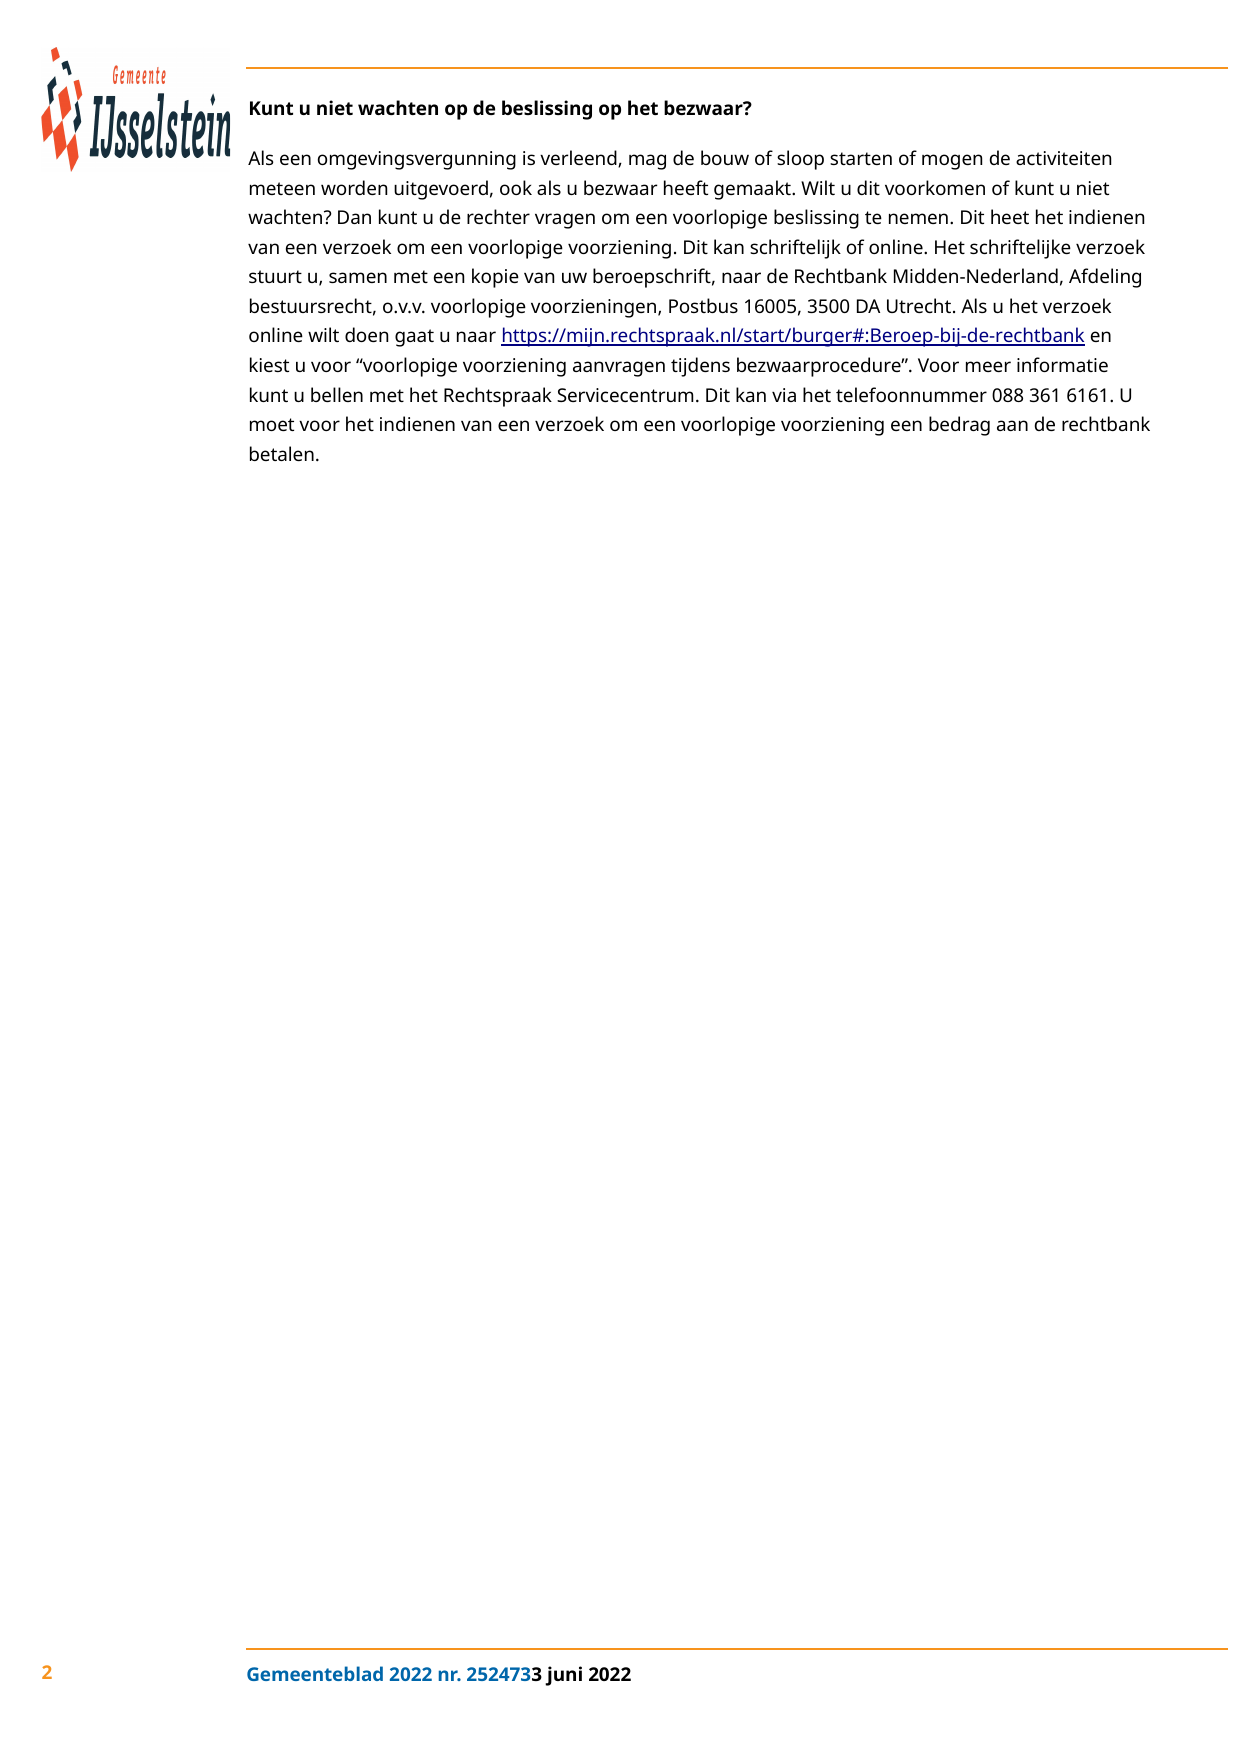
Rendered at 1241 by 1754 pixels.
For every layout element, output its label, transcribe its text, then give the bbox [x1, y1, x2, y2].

picture [41, 47, 231, 172]
text Kunt u niet wachten op de beslissing op het bezwaar? [248, 95, 1152, 121]
text Als een omgevingsvergunning is verleend, mag de bouw of sloop starten of mogen de activiteiten meteen worden uitgevoerd, ook als u bezwaar heeft gemaakt. Wilt u dit voorkomen of kunt u niet wachten? Dan kunt u de rechter vragen om een voorlopige beslissing te nemen. Dit heet het indienen van een verzoek om een voorlopige voorziening. Dit kan schriftelijk of online. Het schriftelijke verzoek stuurt u, samen met een kopie van uw beroepschrift, naar de Rechtbank Midden-Nederland, Afdeling bestuursrecht, o.v.v. voorlopige voorzieningen, Postbus 16005, 3500 DA Utrecht. Als u het verzoek online wilt doen gaat u naar https://mijn.rechtspraak.nl/start/burger#:Beroep-bij-de-rechtbank en kiest u voor “voorlopige voorziening aanvragen tijdens bezwaarprocedure”. Voor meer informatie kunt u bellen met het Rechtspraak Servicecentrum. Dit kan via het telefoonnummer 088 361 6161. U moet voor het indienen van een verzoek om een voorlopige voorziening een bedrag aan de rechtbank betalen. [248, 145, 1152, 467]
